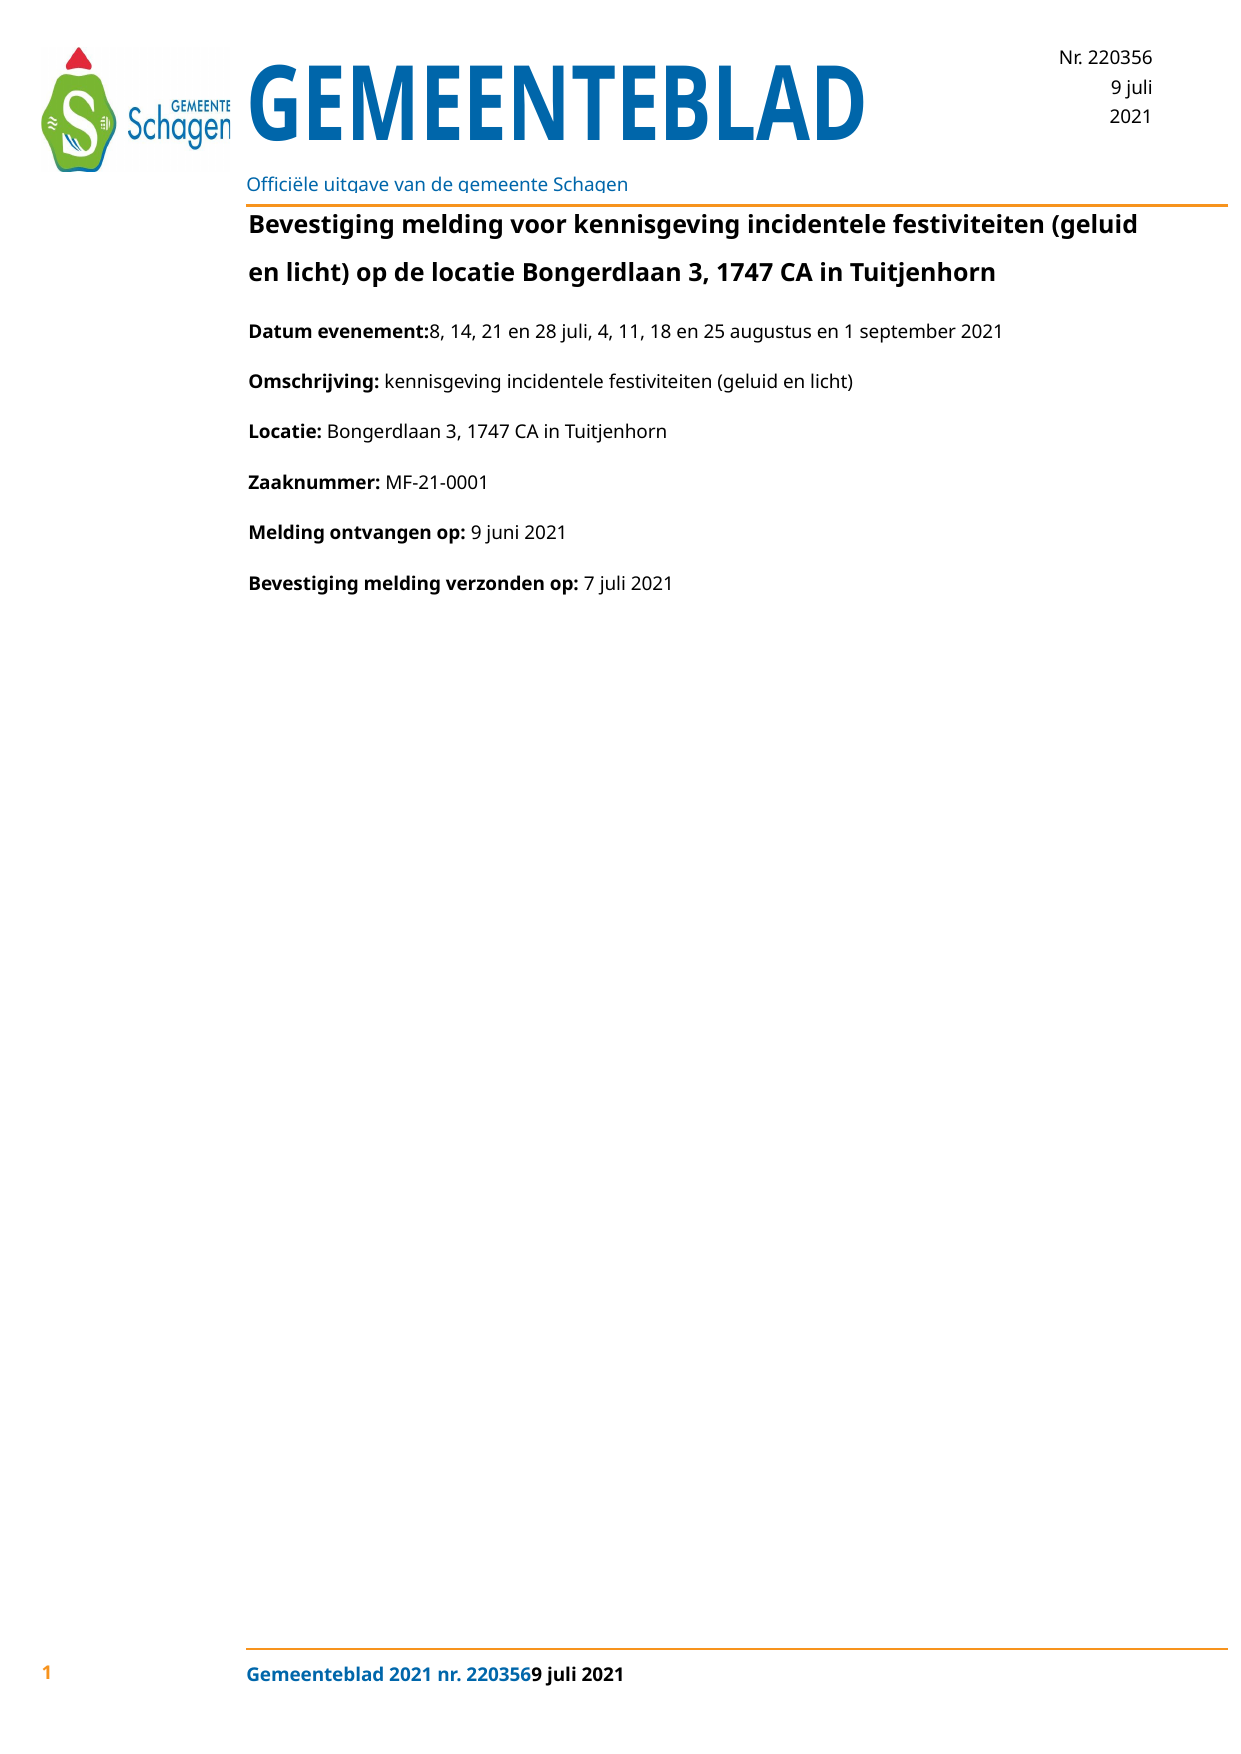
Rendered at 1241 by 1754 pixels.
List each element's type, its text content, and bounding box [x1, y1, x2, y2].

picture [41, 47, 231, 172]
text Bevestiging melding verzonden op: 7 juli 2021 [248, 570, 1152, 596]
text Melding ontvangen op: 9 juni 2021 [248, 519, 1152, 545]
text Omschrijving: kennisgeving incidentele festiviteiten (geluid en licht) [248, 368, 1152, 394]
text Zaaknummer: MF-21-0001 [248, 469, 1152, 495]
text Bevestiging melding voor kennisgeving incidentele festiviteiten (geluid en licht) op de locatie Bongerdlaan 3, 1747 CA in Tuitjenhorn [248, 207, 1152, 288]
text Datum evenement:8, 14, 21 en 28 juli, 4, 11, 18 en 25 augustus en 1 september 2021 [248, 318, 1152, 344]
text Locatie: Bongerdlaan 3, 1747 CA in Tuitjenhorn [248, 419, 1152, 444]
